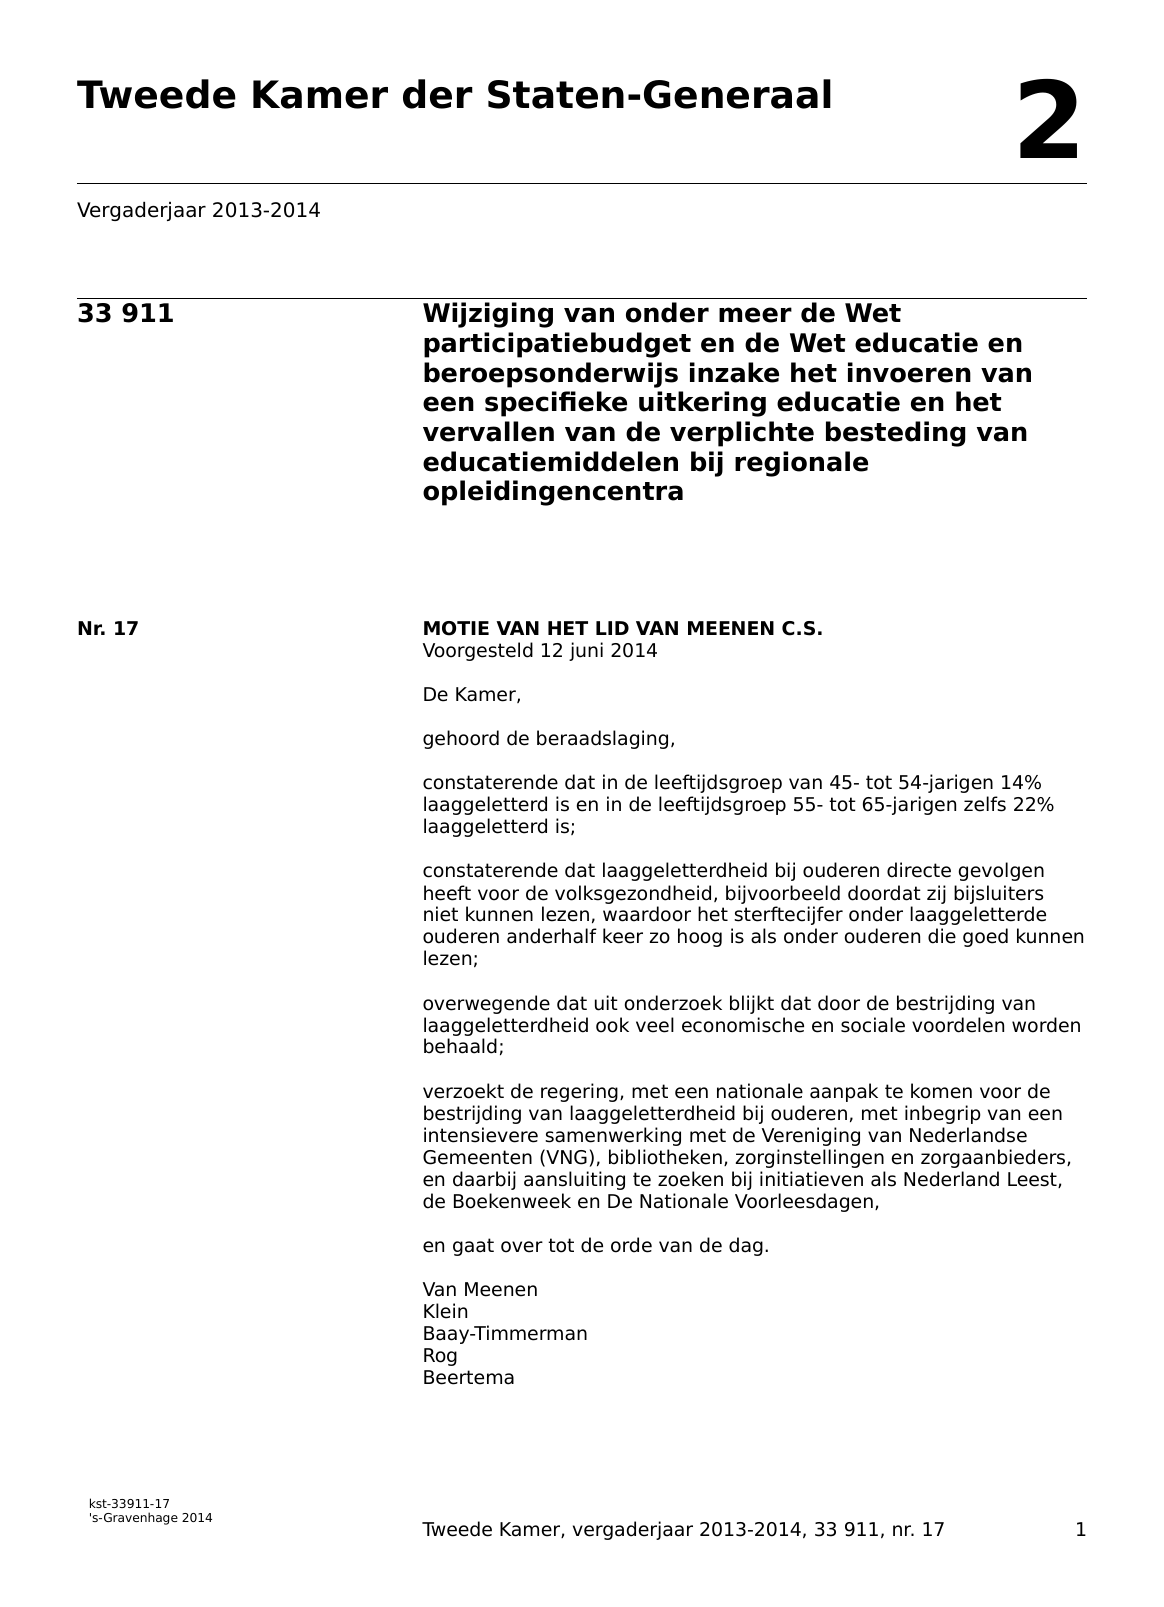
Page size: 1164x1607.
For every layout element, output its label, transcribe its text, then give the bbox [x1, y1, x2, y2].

text overwegende dat uit onderzoek blijkt dat door de bestrijding van laaggeletterdheid ook veel economische en sociale voordelen worden behaald; [422, 992, 1087, 1058]
text Voorgesteld 12 juni 2014 [422, 640, 1087, 662]
text Baay-Timmerman [422, 1323, 1087, 1345]
subtitle Nr. 17 MOTIE VAN HET LID VAN MEENEN C.S. [77, 618, 1087, 640]
text gehoord de beraadslaging, [422, 728, 1087, 750]
text constaterende dat laaggeletterdheid bij ouderen directe gevolgen heeft voor de volksgezondheid, bijvoorbeeld doordat zij bijsluiters niet kunnen lezen, waardoor het sterftecijfer onder laaggeletterde ouderen anderhalf keer zo hoog is als onder ouderen die goed kunnen lezen; [422, 860, 1087, 970]
text De Kamer, [422, 684, 1087, 706]
subtitle 33 911 Wijziging van onder meer de Wet participatiebudget en de Wet educatie en beroepsonderwijs inzake het invoeren van een specifieke uitkering educatie en het vervallen van de verplichte besteding van educatiemiddelen bij regionale opleidingencentra [77, 299, 1087, 507]
text kst-33911-17 [88, 1497, 323, 1511]
text Klein [422, 1301, 1087, 1323]
table_header 2 [886, 59, 1087, 183]
text constaterende dat in de leeftijdsgroep van 45- tot 54-jarigen 14% laaggeletterd is en in de leeftijdsgroep 55- tot 65-jarigen zelfs 22% laaggeletterd is; [422, 772, 1087, 838]
table_cell Vergaderjaar 2013-2014 [77, 184, 1087, 298]
text Van Meenen [422, 1279, 1087, 1301]
table_header Tweede Kamer der Staten-Generaal [77, 59, 886, 183]
text verzoekt de regering, met een nationale aanpak te komen voor de bestrijding van laaggeletterdheid bij ouderen, met inbegrip van een intensievere samenwerking met de Vereniging van Nederlandse Gemeenten (VNG), bibliotheken, zorginstellingen en zorgaanbieders, en daarbij aansluiting te zoeken bij initiatieven als Nederland Leest, de Boekenweek en De Nationale Voorleesdagen, [422, 1081, 1087, 1212]
text 's-Gravenhage 2014 [88, 1511, 323, 1525]
text Beertema [422, 1367, 1087, 1389]
text Rog [422, 1345, 1087, 1367]
text en gaat over tot de orde van de dag. [422, 1235, 1087, 1257]
